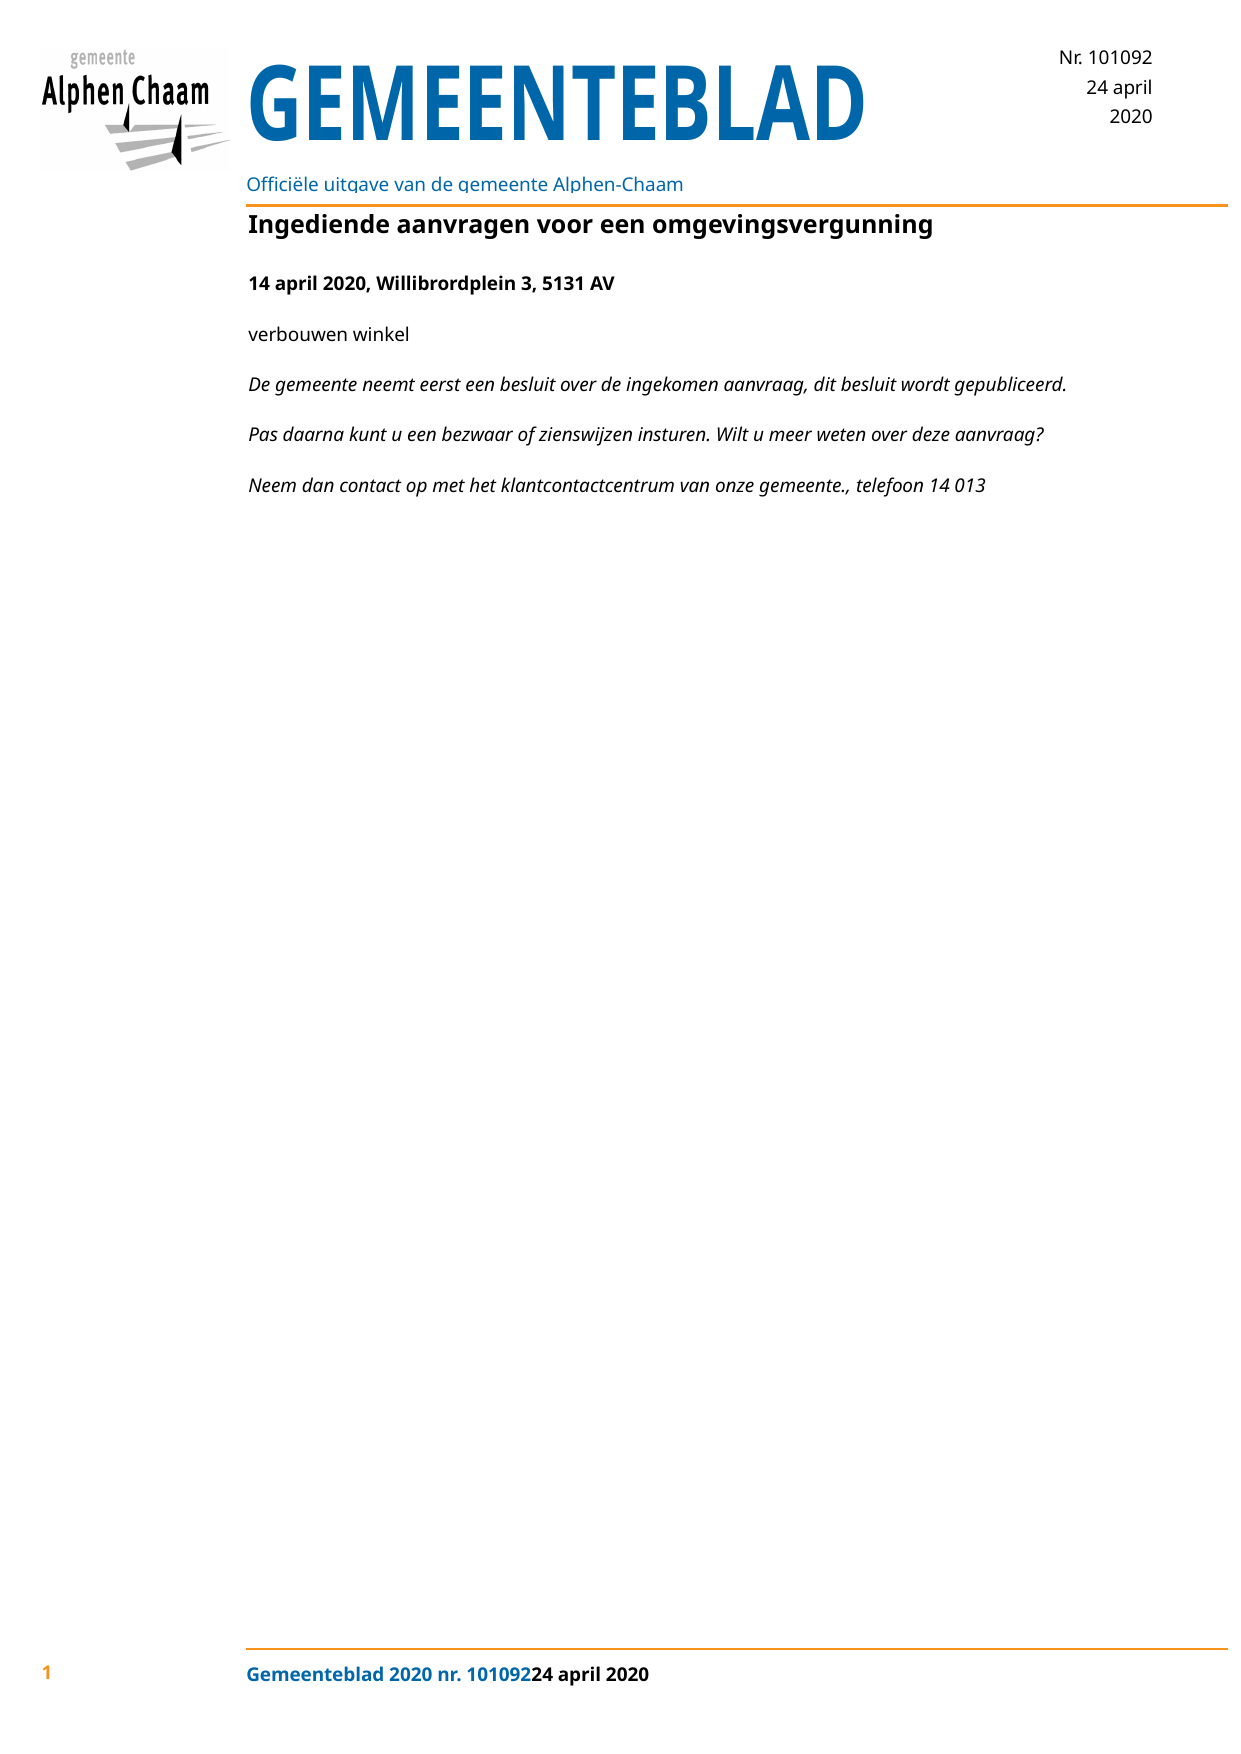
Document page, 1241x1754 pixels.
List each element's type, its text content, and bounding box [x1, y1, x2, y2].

text Ingediende aanvragen voor een omgevingsvergunning [248, 207, 1152, 241]
text verbouwen winkel [248, 321, 1152, 346]
picture [41, 47, 231, 172]
text 14 april 2020, Willibrordplein 3, 5131 AV [248, 270, 1152, 296]
text Neem dan contact op met het klantcontactcentrum van onze gemeente., telefoon 14 013 [248, 472, 1152, 498]
text Pas daarna kunt u een bezwaar of zienswijzen insturen. Wilt u meer weten over deze aanvraag? [248, 422, 1152, 447]
text De gemeente neemt eerst een besluit over de ingekomen aanvraag, dit besluit wordt gepubliceerd. [248, 371, 1152, 397]
